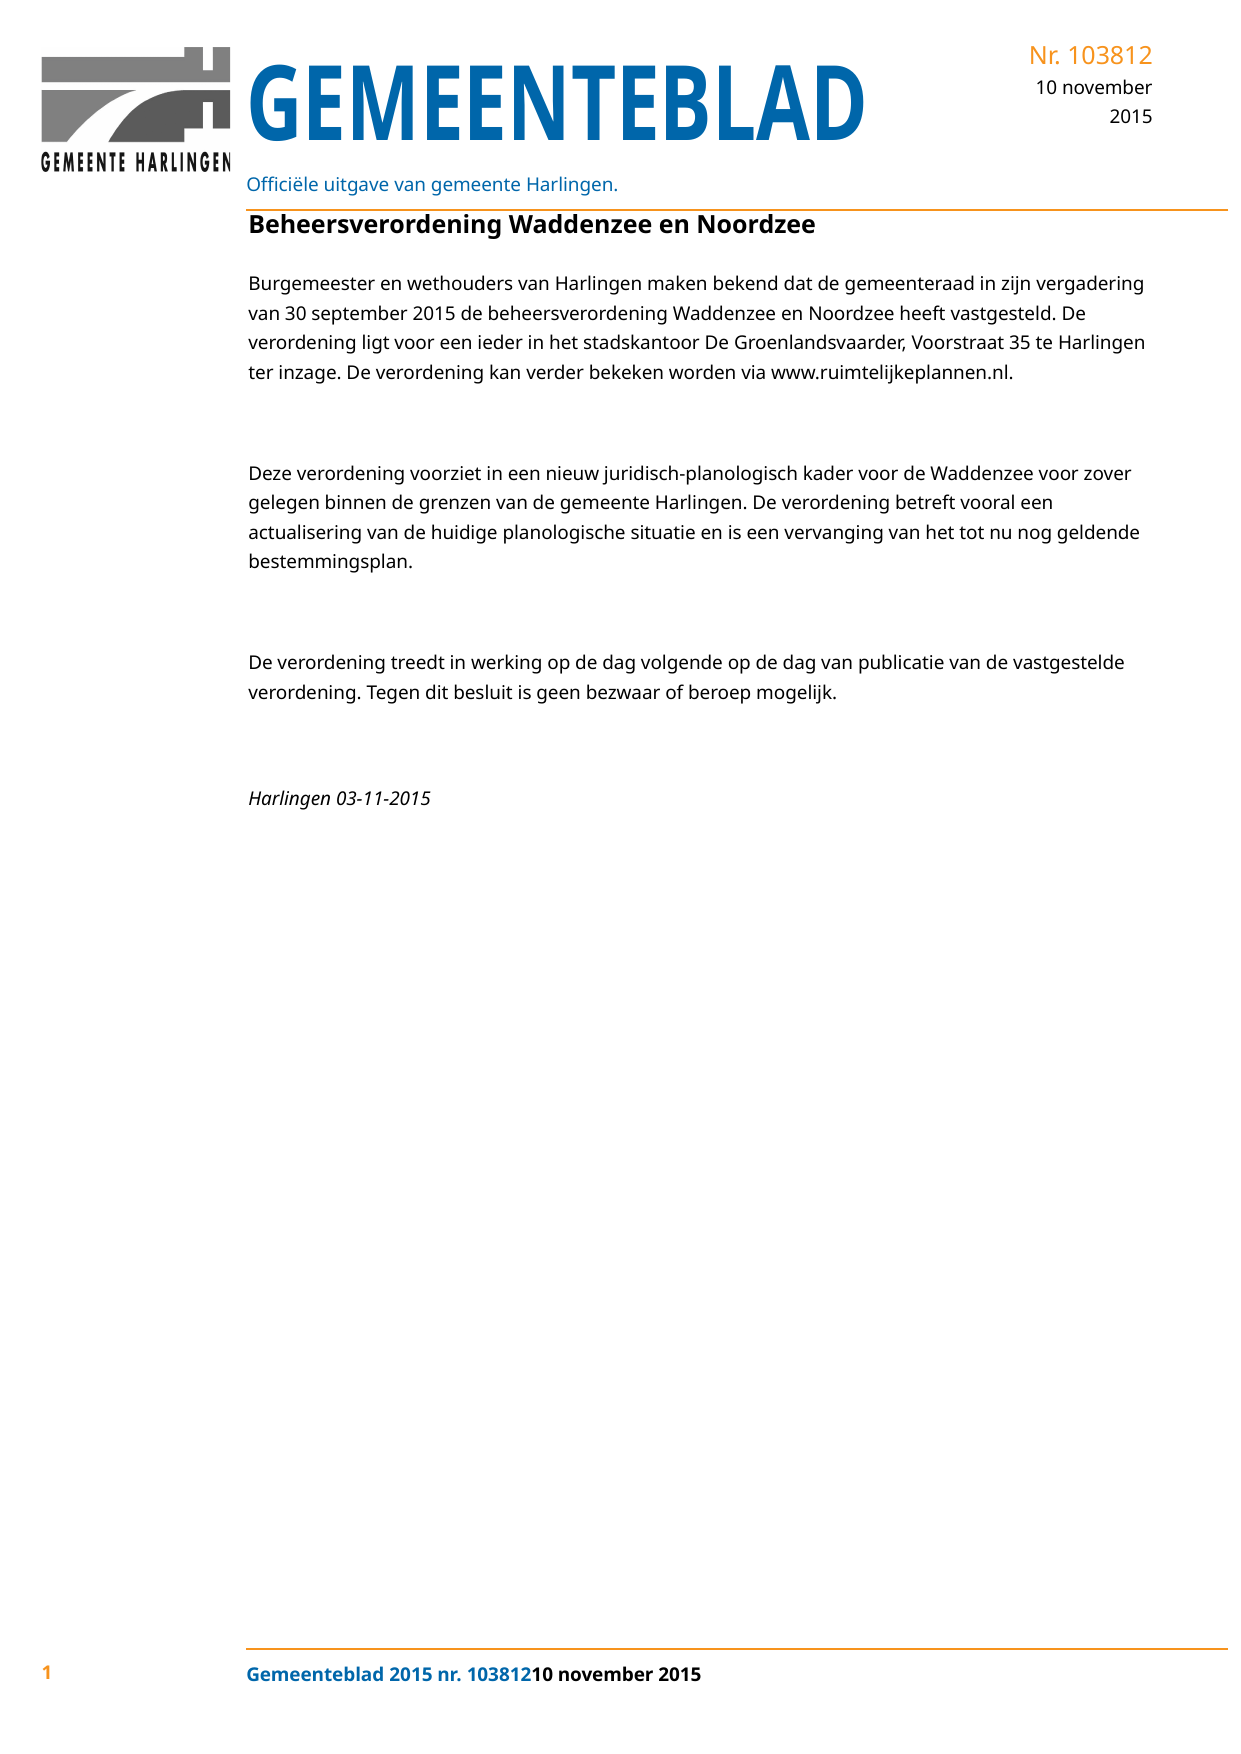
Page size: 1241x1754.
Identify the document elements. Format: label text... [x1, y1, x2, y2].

text Harlingen 03-11-2015 [248, 785, 1152, 811]
picture [41, 47, 231, 172]
text Burgemeester en wethouders van Harlingen maken bekend dat de gemeenteraad in zijn vergadering van 30 september 2015 de beheersverordening Waddenzee en Noordzee heeft vastgesteld. De verordening ligt voor een ieder in het stadskantoor De Groenlandsvaarder, Voorstraat 35 te Harlingen ter inzage. De verordening kan verder bekeken worden via www.ruimtelijkeplannen.nl. [248, 270, 1152, 385]
text De verordening treedt in werking op de dag volgende op de dag van publicatie van de vastgestelde verordening. Tegen dit besluit is geen bezwaar of beroep mogelijk. [248, 649, 1152, 705]
text Deze verordening voorziet in een nieuw juridisch-planologisch kader voor de Waddenzee voor zover gelegen binnen de grenzen van de gemeente Harlingen. De verordening betreft vooral een actualisering van de huidige planologische situatie en is een vervanging van het tot nu nog geldende bestemmingsplan. [248, 460, 1152, 574]
text Beheersverordening Waddenzee en Noordzee [248, 211, 1152, 241]
